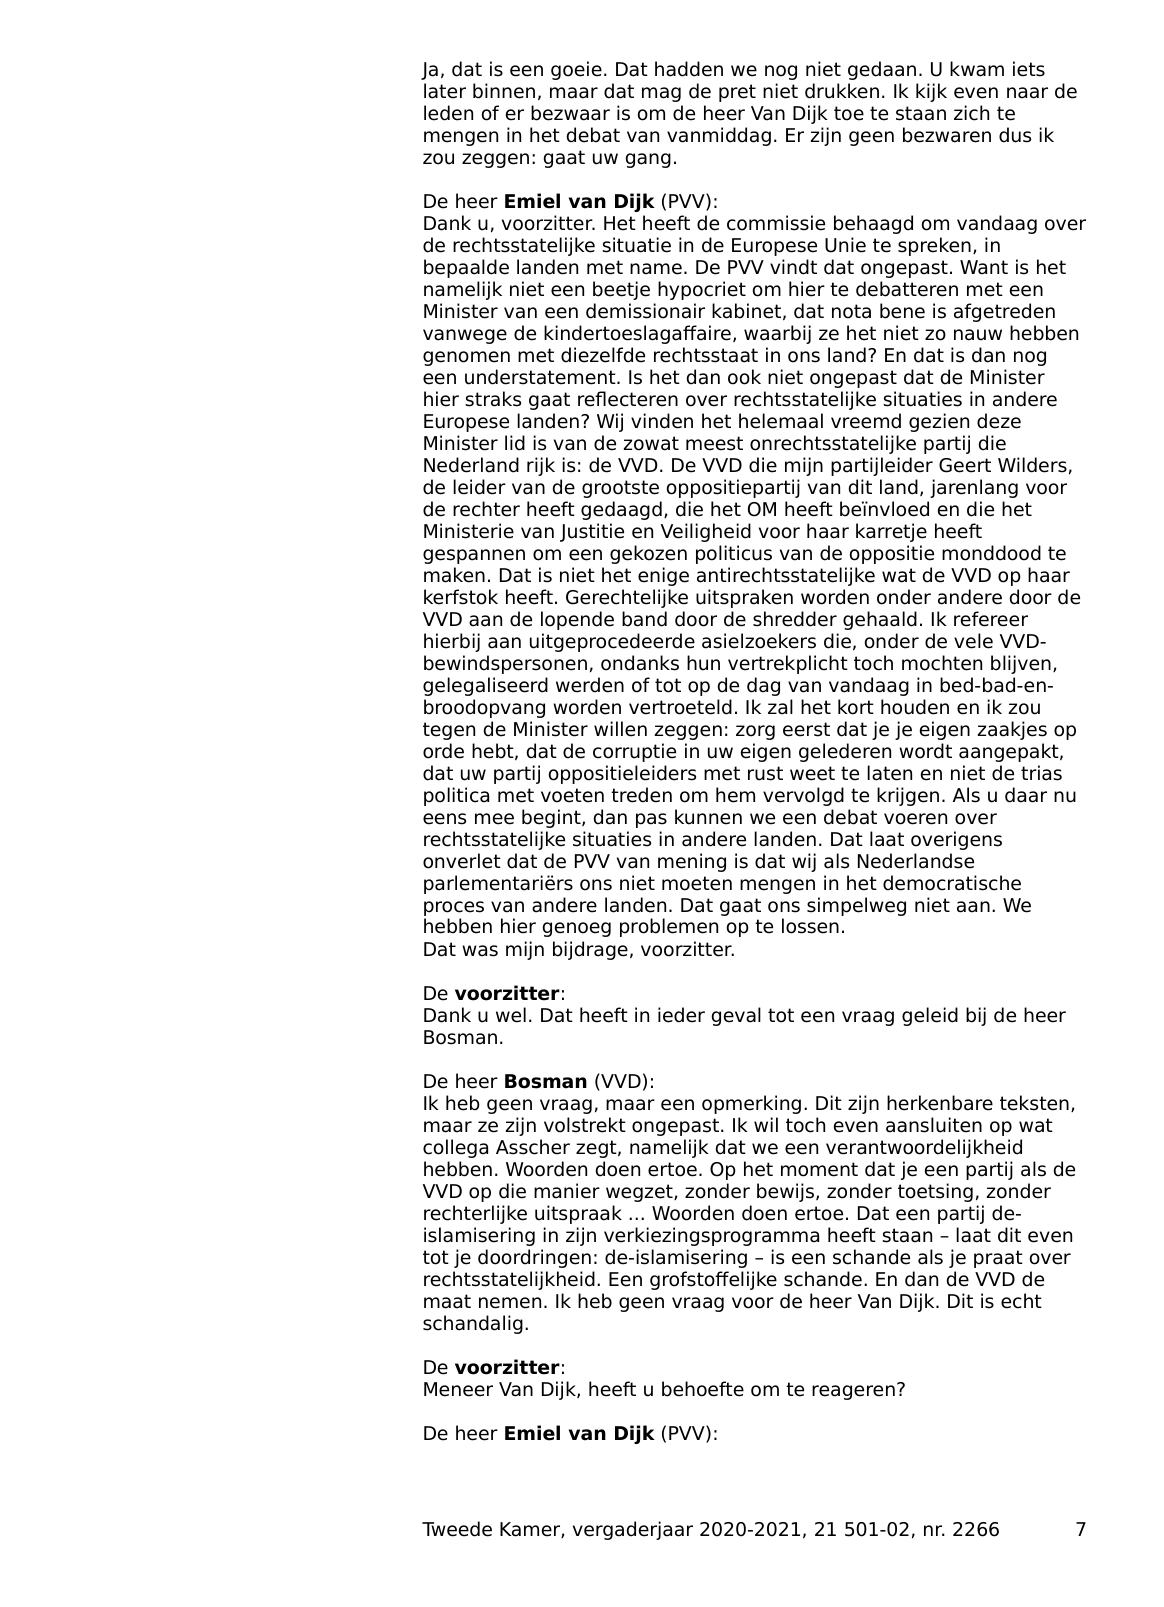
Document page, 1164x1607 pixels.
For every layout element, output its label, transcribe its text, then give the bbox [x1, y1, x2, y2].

text Ik heb geen vraag, maar een opmerking. Dit zijn herkenbare teksten, maar ze zijn volstrekt ongepast. Ik wil toch even aansluiten op wat collega Asscher zegt, namelijk dat we een verantwoordelijkheid hebben. Woorden doen ertoe. Op het moment dat je een partij als de VVD op die manier wegzet, zonder bewijs, zonder toetsing, zonder rechterlijke uitspraak ... Woorden doen ertoe. Dat een partij de-islamisering in zijn verkiezingsprogramma heeft staan – laat dit even tot je doordringen: de-islamisering – is een schande als je praat over rechtsstatelijkheid. Een grofstoffelijke schande. En dan de VVD de maat nemen. Ik heb geen vraag voor de heer Van Dijk. Dit is echt schandalig. [422, 1093, 1087, 1334]
text De heer Emiel van Dijk (PVV): [422, 191, 1087, 213]
text Meneer Van Dijk, heeft u behoefte om te reageren? [422, 1379, 1087, 1401]
text Dank u wel. Dat heeft in ieder geval tot een vraag geleid bij de heer Bosman. [422, 1004, 1087, 1048]
text De voorzitter: [422, 1357, 1087, 1379]
text Ja, dat is een goeie. Dat hadden we nog niet gedaan. U kwam iets later binnen, maar dat mag de pret niet drukken. Ik kijk even naar de leden of er bezwaar is om de heer Van Dijk toe te staan zich te mengen in het debat van vanmiddag. Er zijn geen bezwaren dus ik zou zeggen: gaat uw gang. [422, 59, 1087, 169]
text De heer Bosman (VVD): [422, 1071, 1087, 1093]
text De heer Emiel van Dijk (PVV): [422, 1423, 1087, 1445]
text Dank u, voorzitter. Het heeft de commissie behaagd om vandaag over de rechtsstatelijke situatie in de Europese Unie te spreken, in bepaalde landen met name. De PVV vindt dat ongepast. Want is het namelijk niet een beetje hypocriet om hier te debatteren met een Minister van een demissionair kabinet, dat nota bene is afgetreden vanwege de kindertoeslagaffaire, waarbij ze het niet zo nauw hebben genomen met diezelfde rechtsstaat in ons land? En dat is dan nog een understatement. Is het dan ook niet ongepast dat de Minister hier straks gaat reflecteren over rechtsstatelijke situaties in andere Europese landen? Wij vinden het helemaal vreemd gezien deze Minister lid is van de zowat meest onrechtsstatelijke partij die Nederland rijk is: de VVD. De VVD die mijn partijleider Geert Wilders, de leider van de grootste oppositiepartij van dit land, jarenlang voor de rechter heeft gedaagd, die het OM heeft beïnvloed en die het Ministerie van Justitie en Veiligheid voor haar karretje heeft gespannen om een gekozen politicus van de oppositie monddood te maken. Dat is niet het enige antirechtsstatelijke wat de VVD op haar kerfstok heeft. Gerechtelijke uitspraken worden onder andere door de VVD aan de lopende band door de shredder gehaald. Ik refereer hierbij aan uitgeprocedeerde asielzoekers die, onder de vele VVD-bewindspersonen, ondanks hun vertrekplicht toch mochten blijven, gelegaliseerd werden of tot op de dag van vandaag in bed-bad-en-broodopvang worden vertroeteld. Ik zal het kort houden en ik zou tegen de Minister willen zeggen: zorg eerst dat je je eigen zaakjes op orde hebt, dat de corruptie in uw eigen gelederen wordt aangepakt, dat uw partij oppositieleiders met rust weet te laten en niet de trias politica met voeten treden om hem vervolgd te krijgen. Als u daar nu eens mee begint, dan pas kunnen we een debat voeren over rechtsstatelijke situaties in andere landen. Dat laat overigens onverlet dat de PVV van mening is dat wij als Nederlandse parlementariërs ons niet moeten mengen in het democratische proces van andere landen. Dat gaat ons simpelweg niet aan. We hebben hier genoeg problemen op te lossen. [422, 213, 1087, 938]
text Dat was mijn bijdrage, voorzitter. [422, 938, 1087, 960]
text De voorzitter: [422, 983, 1087, 1004]
